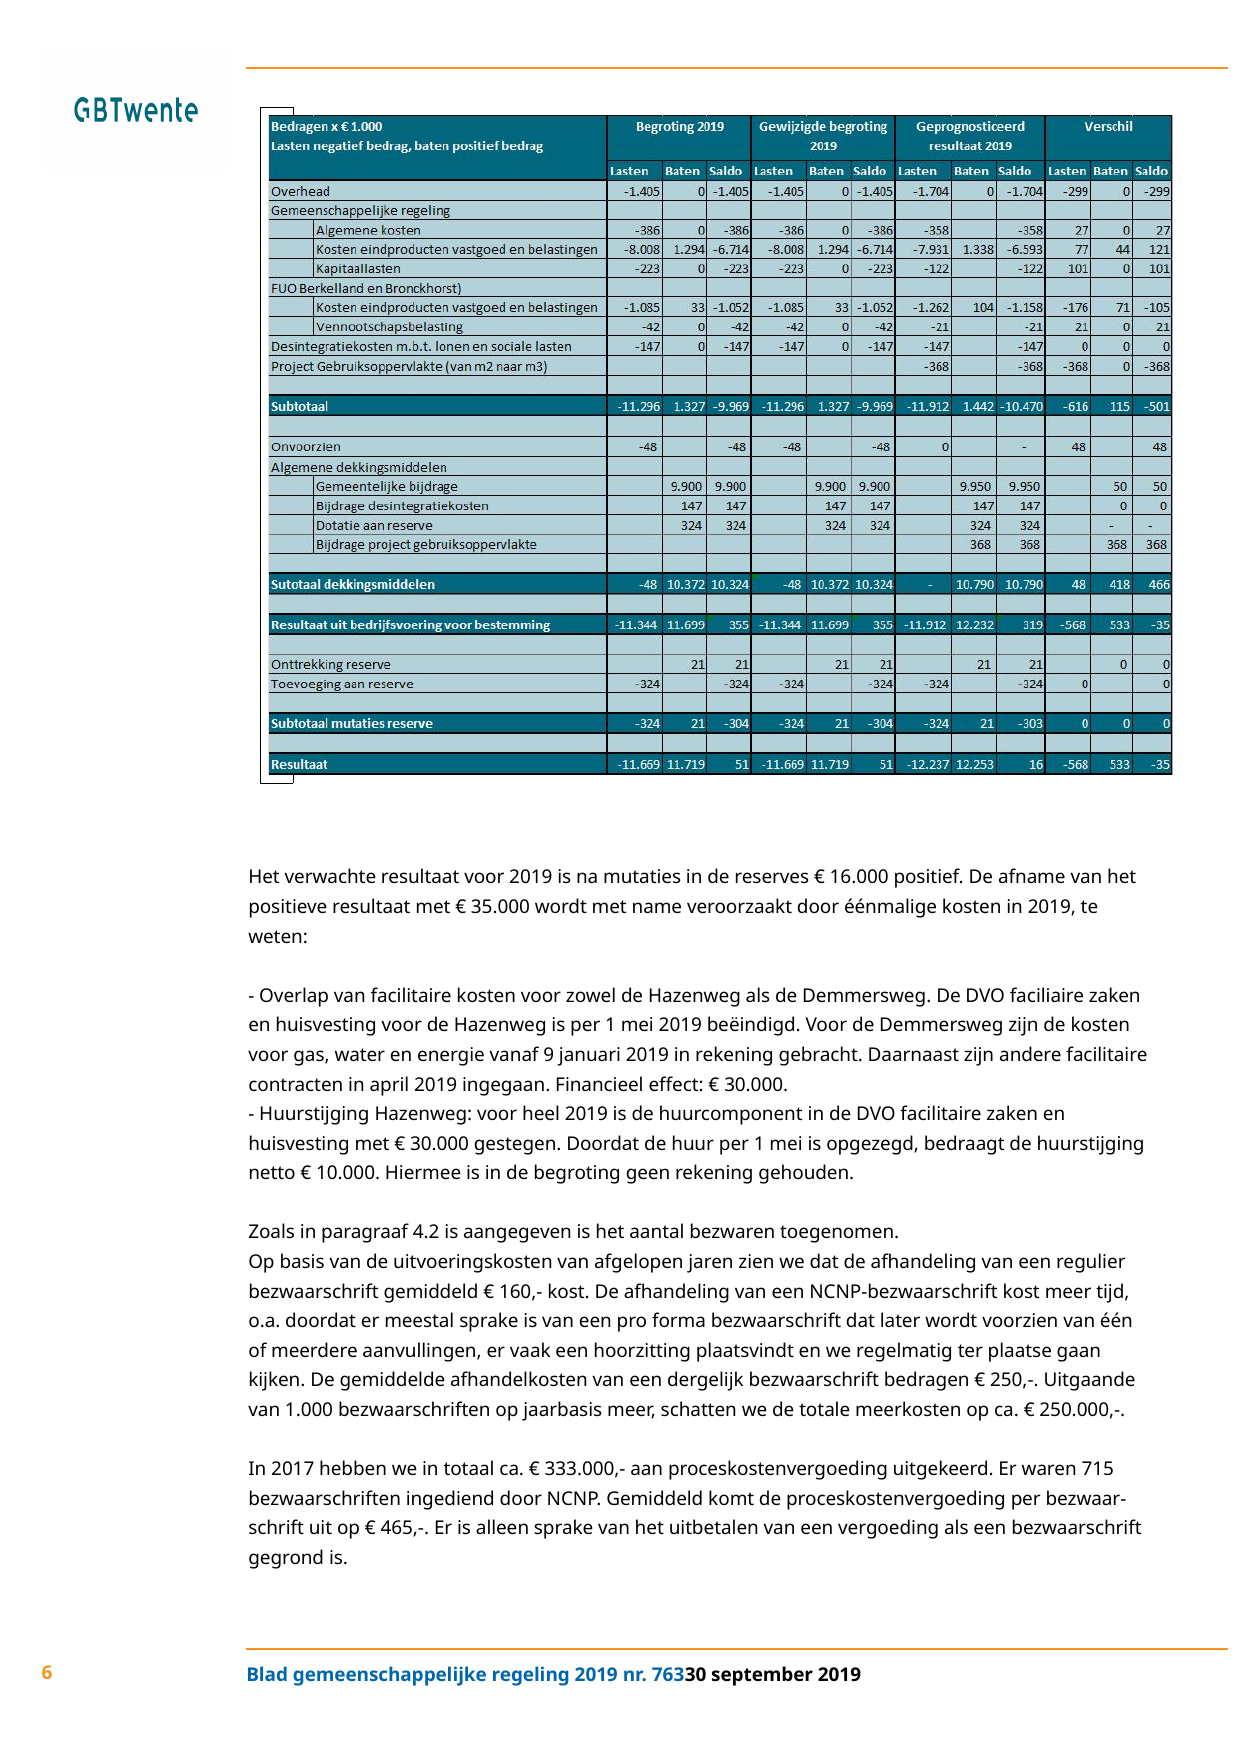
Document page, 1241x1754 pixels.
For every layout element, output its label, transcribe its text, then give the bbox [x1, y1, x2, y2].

text In 2017 hebben we in totaal ca. € 333.000,- aan proceskostenvergoeding uitgekeerd. Er waren 715 bezwaarschriften ingediend door NCNP. Gemiddeld komt de proceskostenvergoeding per bezwaar-schrift uit op € 465,-. Er is alleen sprake van het uitbetalen van een vergoeding als een bezwaarschrift gegrond is. [248, 1455, 1152, 1570]
text - Overlap van facilitaire kosten voor zowel de Hazenweg als de Demmersweg. De DVO faciliaire zaken en huisvesting voor de Hazenweg is per 1 mei 2019 beëindigd. Voor de Demmersweg zijn de kosten voor gas, water en energie vanaf 9 januari 2019 in rekening gebracht. Daarnaast zijn andere facilitaire contracten in april 2019 ingegaan. Financieel effect: € 30.000. [248, 982, 1152, 1097]
picture [454, 139, 547, 155]
text Zoals in paragraaf 4.2 is aangegeven is het aantal bezwaren toegenomen. [248, 1219, 1152, 1244]
picture [698, 121, 726, 131]
picture [268, 115, 1173, 775]
picture [330, 121, 338, 132]
picture [640, 134, 647, 142]
text - Huurstijging Hazenweg: voor heel 2019 is de huurcomponent in de DVO facilitaire zaken en huisvesting met € 30.000 gestegen. Doordat de huur per 1 mei is opgezegd, bedraagt de huurstijging netto € 10.000. Hiermee is in de begroting geen rekening gehouden. [248, 1100, 1152, 1185]
picture [41, 47, 231, 172]
text Het verwachte resultaat voor 2019 is na mutaties in de reserves € 16.000 positief. De afname van het positieve resultaat met € 35.000 wordt met name veroorzaakt door éénmalige kosten in 2019, te weten: [248, 864, 1152, 949]
picture [395, 139, 414, 160]
picture [277, 138, 312, 153]
picture [414, 139, 451, 153]
text Op basis van de uitvoeringskosten van afgelopen jaren zien we dat de afhandeling van een regulier bezwaarschrift gemiddeld € 160,- kost. De afhandeling van een NCNP-bezwaarschrift kost meer tijd, o.a. doordat er meestal sprake is van een pro forma bezwaarschrift dat later wordt voorzien van één of meerdere aanvullingen, er vaak een hoorzitting plaatsvindt en we regelmatig ter plaatse gaan kijken. De gemiddelde afhandelkosten van een dergelijk bezwaarschrift bedragen € 250,-. Uitgaande van 1.000 bezwaarschriften op jaarbasis meer, schatten we de totale meerkosten op ca. € 250.000,-. [248, 1248, 1152, 1422]
